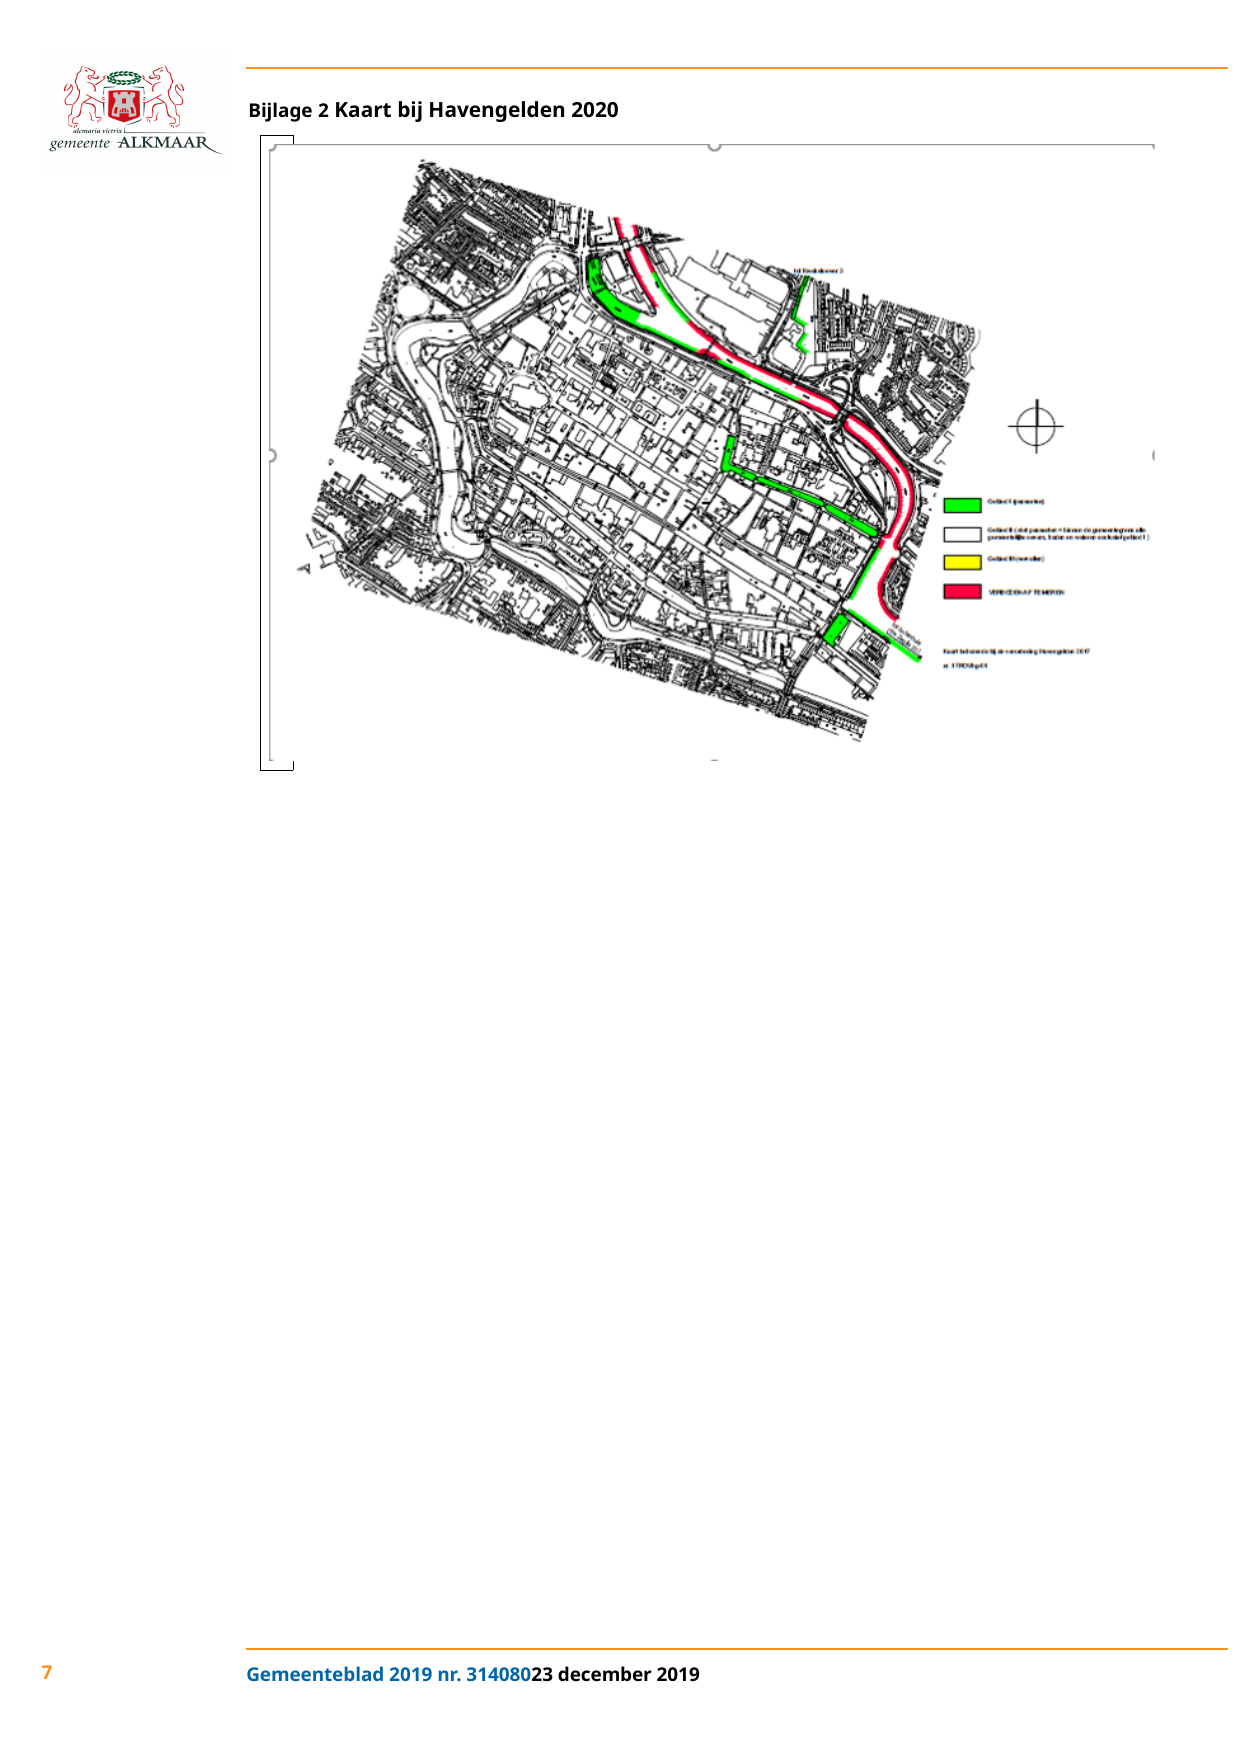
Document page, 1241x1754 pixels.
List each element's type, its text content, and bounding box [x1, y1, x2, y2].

text Bijlage 2 Kaart bij Havengelden 2020 [248, 95, 1152, 123]
picture [41, 47, 231, 172]
picture [268, 144, 1155, 761]
